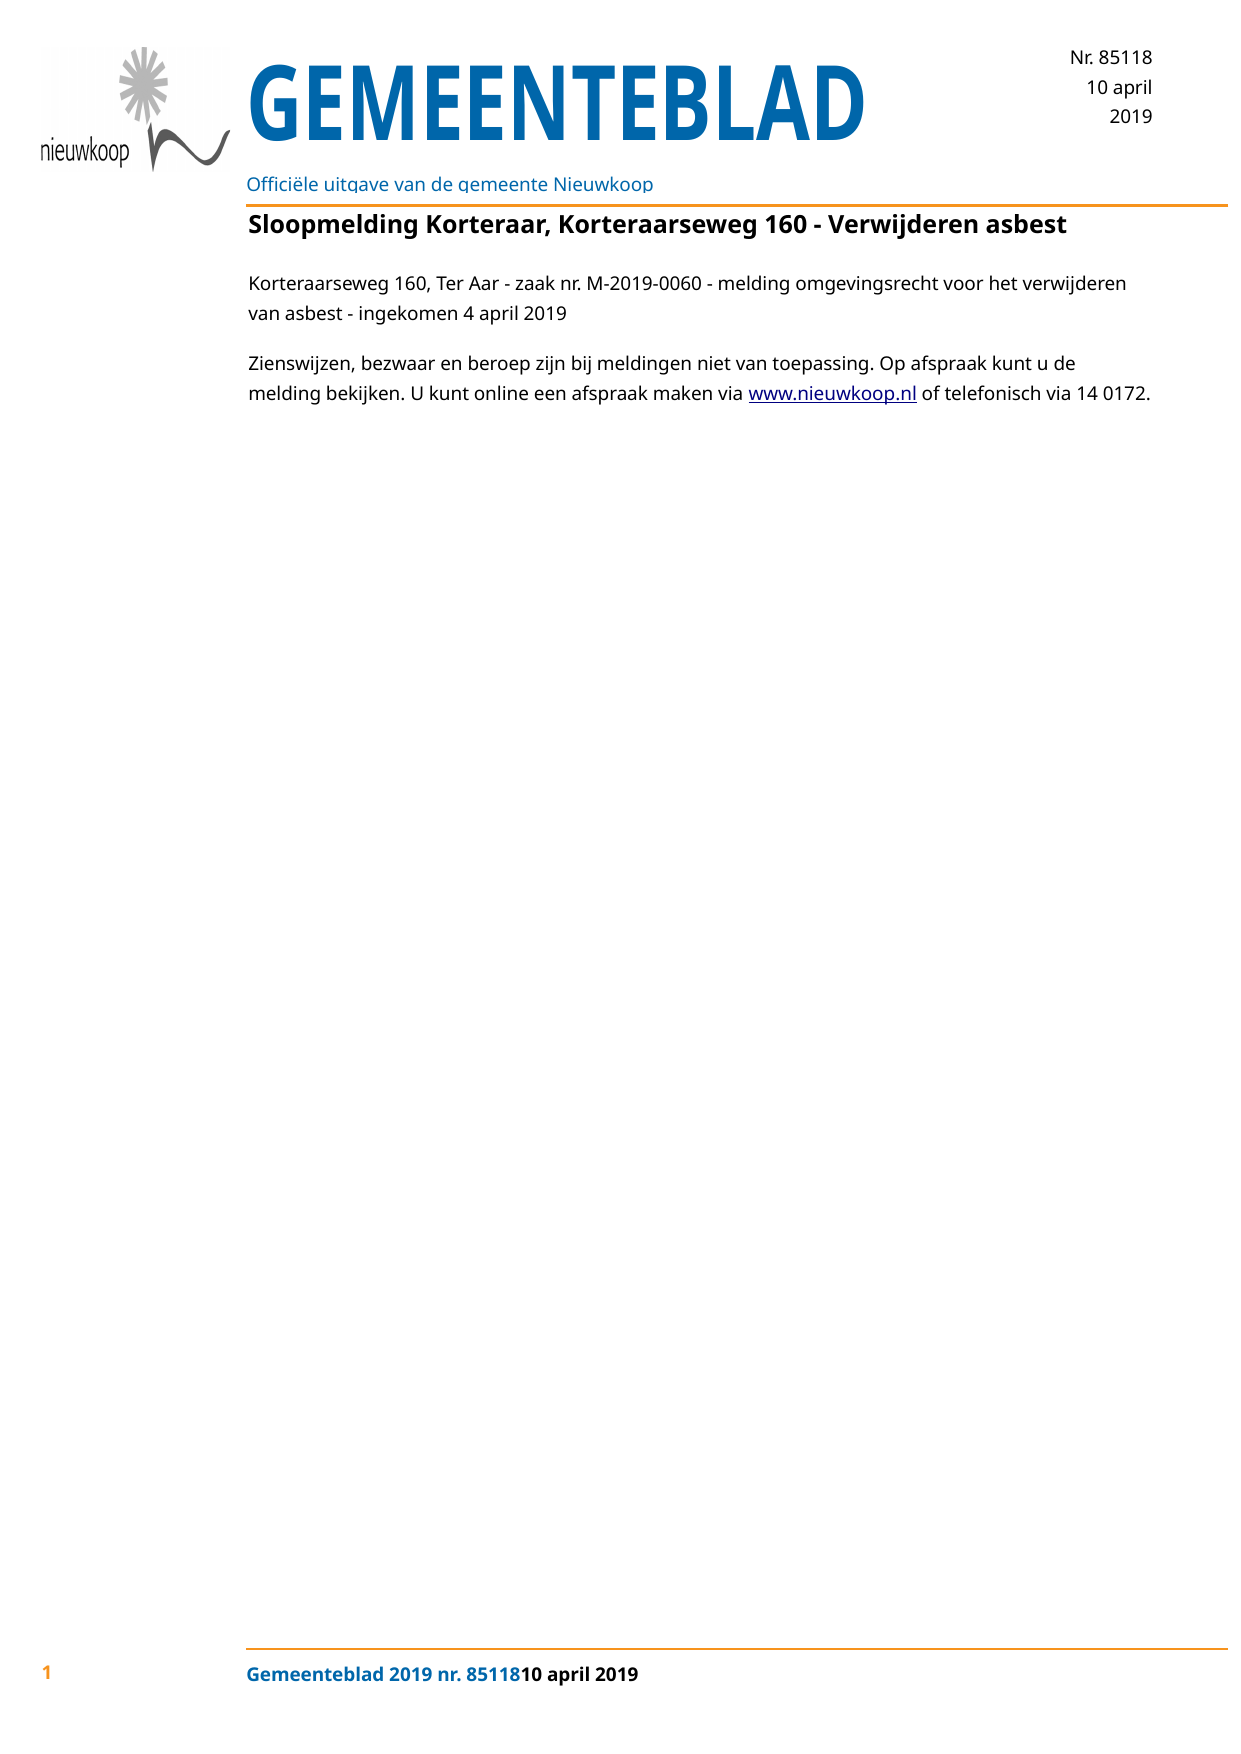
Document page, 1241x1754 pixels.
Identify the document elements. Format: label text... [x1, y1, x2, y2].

text Sloopmelding Korteraar, Korteraarseweg 160 - Verwijderen asbest [248, 207, 1152, 241]
text Korteraarseweg 160, Ter Aar - zaak nr. M-2019-0060 - melding omgevingsrecht voor het verwijderen van asbest - ingekomen 4 april 2019 [248, 270, 1152, 326]
picture [41, 47, 231, 172]
text Zienswijzen, bezwaar en beroep zijn bij meldingen niet van toepassing. Op afspraak kunt u de melding bekijken. U kunt online een afspraak maken via www.nieuwkoop.nl of telefonisch via 14 0172. [248, 350, 1152, 406]
